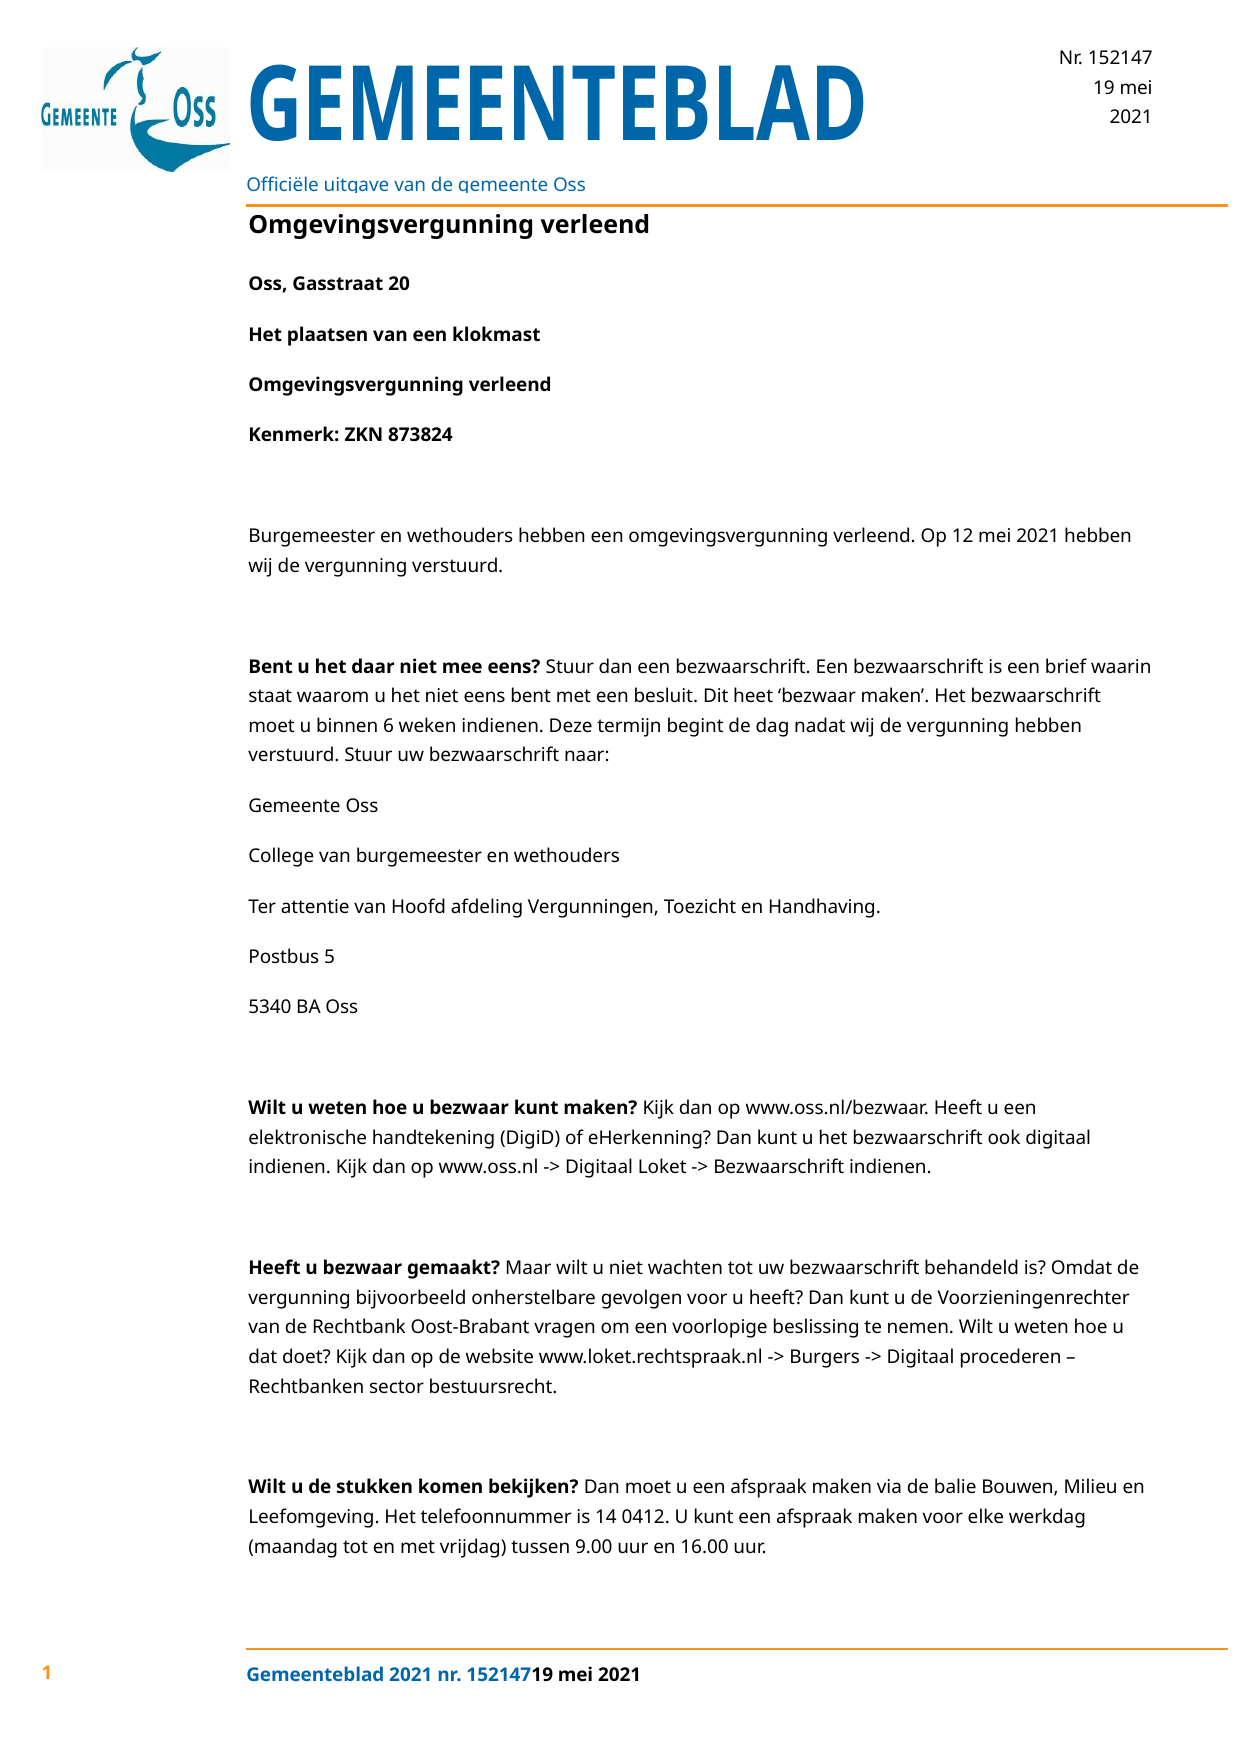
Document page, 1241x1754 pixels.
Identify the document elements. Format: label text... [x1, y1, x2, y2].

text Heeft u bezwaar gemaakt? Maar wilt u niet wachten tot uw bezwaarschrift behandeld is? Omdat de vergunning bijvoorbeeld onherstelbare gevolgen voor u heeft? Dan kunt u de Voorzieningenrechter van de Rechtbank Oost-Brabant vragen om een voorlopige beslissing te nemen. Wilt u weten hoe u dat doet? Kijk dan op de website www.loket.rechtspraak.nl -> Burgers -> Digitaal procederen – Rechtbanken sector bestuursrecht. [248, 1254, 1152, 1398]
text Postbus 5 [248, 943, 1152, 969]
text Bent u het daar niet mee eens? Stuur dan een bezwaarschrift. Een bezwaarschrift is een brief waarin staat waarom u het niet eens bent met een besluit. Dit heet ‘bezwaar maken’. Het bezwaarschrift moet u binnen 6 weken indienen. Deze termijn begint de dag nadat wij de vergunning hebben verstuurd. Stuur uw bezwaarschrift naar: [248, 653, 1152, 767]
text Kenmerk: ZKN 873824 [248, 422, 1152, 447]
text Oss, Gasstraat 20 [248, 270, 1152, 296]
text Gemeente Oss [248, 792, 1152, 818]
text Omgevingsvergunning verleend [248, 371, 1152, 397]
text 5340 BA Oss [248, 994, 1152, 1019]
text Het plaatsen van een klokmast [248, 321, 1152, 346]
text Ter attentie van Hoofd afdeling Vergunningen, Toezicht en Handhaving. [248, 893, 1152, 918]
picture [41, 47, 231, 172]
text Burgemeester en wethouders hebben een omgevingsvergunning verleend. Op 12 mei 2021 hebben wij de vergunning verstuurd. [248, 522, 1152, 578]
text College van burgemeester en wethouders [248, 842, 1152, 868]
text Wilt u de stukken komen bekijken? Dan moet u een afspraak maken via de balie Bouwen, Milieu en Leefomgeving. Het telefoonnummer is 14 0412. U kunt een afspraak maken voor elke werkdag (maandag tot en met vrijdag) tussen 9.00 uur en 16.00 uur. [248, 1474, 1152, 1558]
text Wilt u weten hoe u bezwaar kunt maken? Kijk dan op www.oss.nl/bezwaar. Heeft u een elektronische handtekening (DigiD) of eHerkenning? Dan kunt u het bezwaarschrift ook digitaal indienen. Kijk dan op www.oss.nl -> Digitaal Loket -> Bezwaarschrift indienen. [248, 1094, 1152, 1179]
text Omgevingsvergunning verleend [248, 207, 1152, 241]
